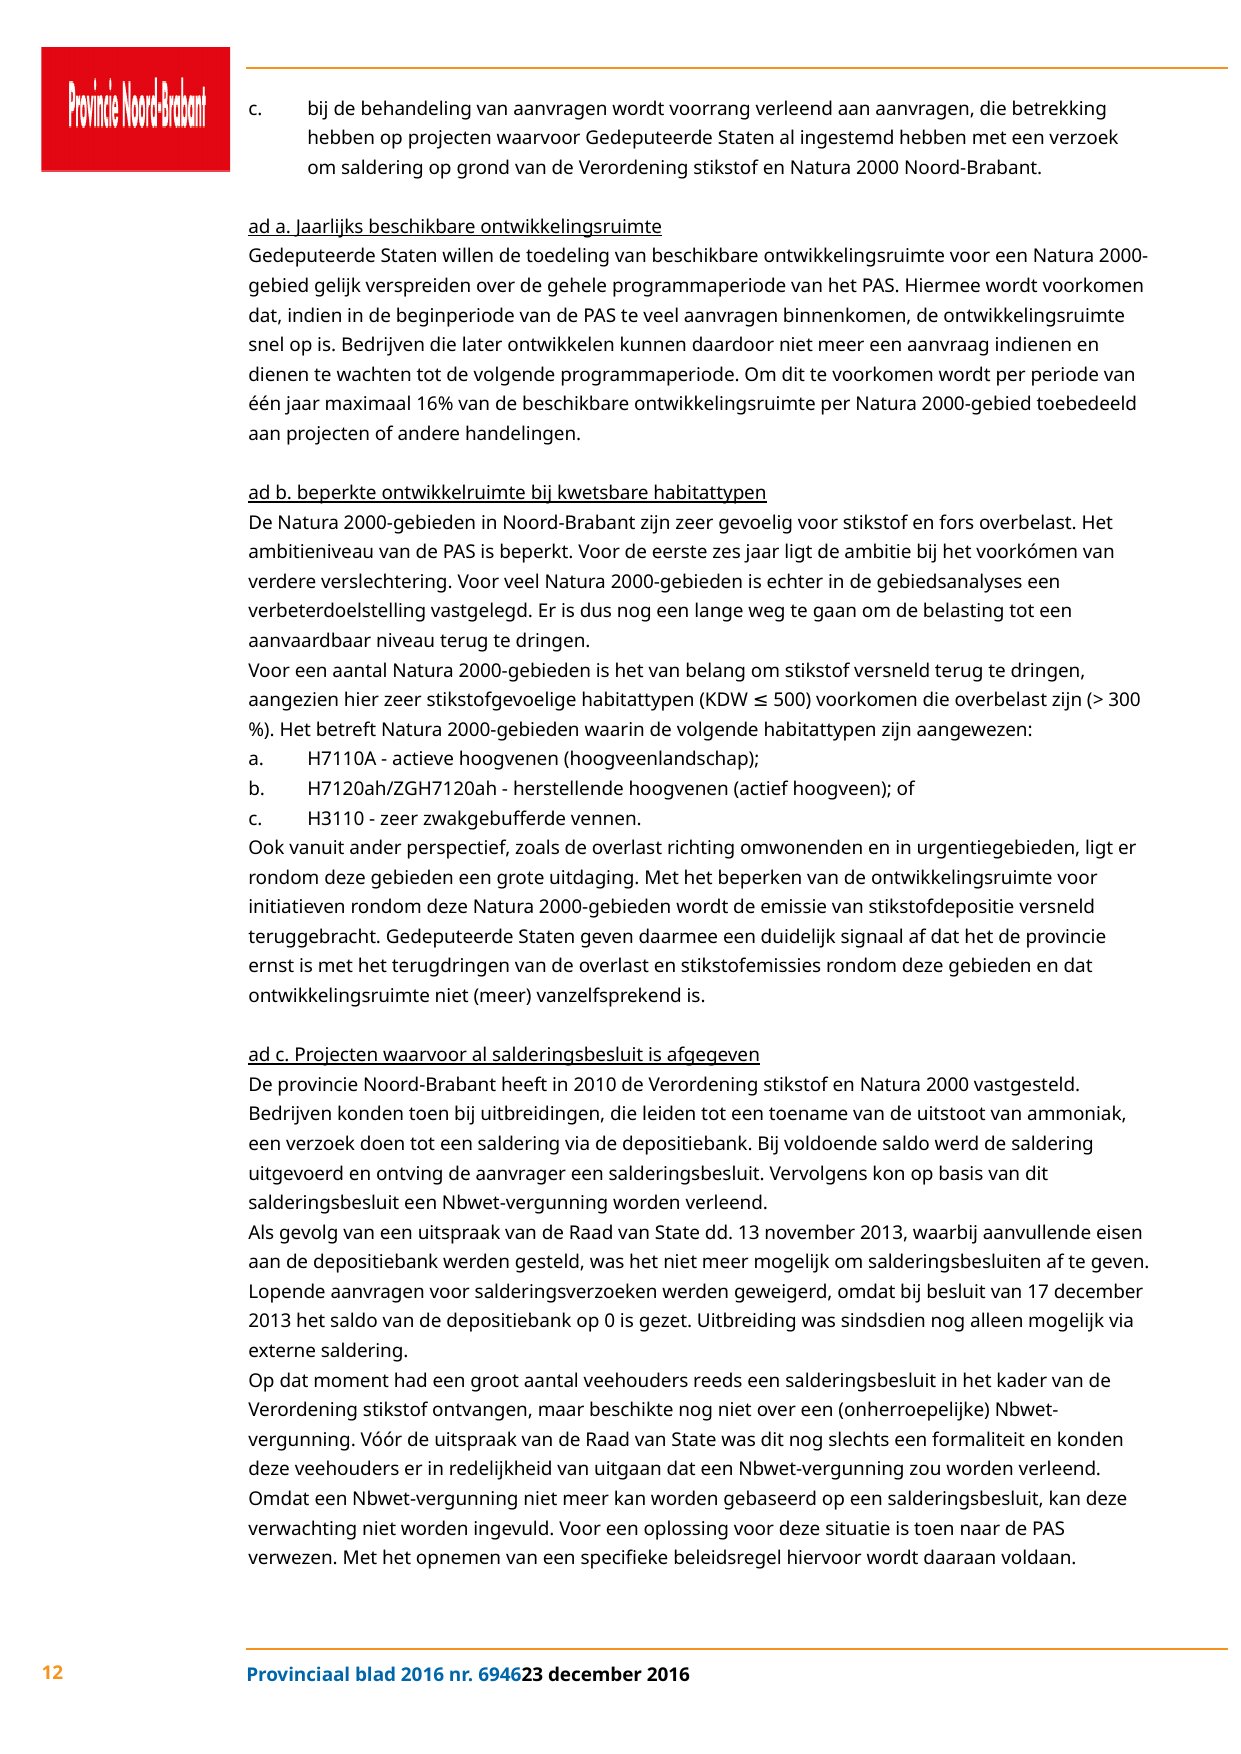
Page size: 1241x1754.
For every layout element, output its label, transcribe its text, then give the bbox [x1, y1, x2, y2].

text Op dat moment had een groot aantal veehouders reeds een salderingsbesluit in het kader van de Verordening stikstof ontvangen, maar beschikte nog niet over een (onherroepelijke) Nbwet-vergunning. Vóór de uitspraak van de Raad van State was dit nog slechts een formaliteit en konden deze veehouders er in redelijkheid van uitgaan dat een Nbwet-vergunning zou worden verleend. Omdat een Nbwet-vergunning niet meer kan worden gebaseerd op een salderingsbesluit, kan deze verwachting niet worden ingevuld. Voor een oplossing voor deze situatie is toen naar de PAS verwezen. Met het opnemen van een specifieke beleidsregel hiervoor wordt daaraan voldaan. [248, 1367, 1152, 1570]
text Ook vanuit ander perspectief, zoals de overlast richting omwonenden en in urgentiegebieden, ligt er rondom deze gebieden een grote uitdaging. Met het beperken van de ontwikkelingsruimte voor initiatieven rondom deze Natura 2000-gebieden wordt de emissie van stikstofdepositie versneld teruggebracht. Gedeputeerde Staten geven daarmee een duidelijk signaal af dat het de provincie ernst is met het terugdringen van de overlast en stikstofemissies rondom deze gebieden en dat ontwikkelingsruimte niet (meer) vanzelfsprekend is. [248, 834, 1152, 1008]
text Voor een aantal Natura 2000-gebieden is het van belang om stikstof versneld terug te dringen, aangezien hier zeer stikstofgevoelige habitattypen (KDW ≤ 500) voorkomen die overbelast zijn (> 300 %). Het betreft Natura 2000-gebieden waarin de volgende habitattypen zijn aangewezen: [248, 657, 1152, 742]
text ad c. Projecten waarvoor al salderingsbesluit is afgegeven [248, 1041, 1152, 1067]
list H7120ah/ZGH7120ah - herstellende hoogvenen (actief hoogveen); of [248, 775, 1152, 801]
text De Natura 2000-gebieden in Noord-Brabant zijn zeer gevoelig voor stikstof en fors overbelast. Het ambitieniveau van de PAS is beperkt. Voor de eerste zes jaar ligt de ambitie bij het voorkómen van verdere verslechtering. Voor veel Natura 2000-gebieden is echter in de gebiedsanalyses een verbeterdoelstelling vastgelegd. Er is dus nog een lange weg te gaan om de belasting tot een aanvaardbaar niveau terug te dringen. [248, 509, 1152, 653]
picture [41, 47, 231, 172]
text ad a. Jaarlijks beschikbare ontwikkelingsruimte [248, 213, 1152, 239]
text Als gevolg van een uitspraak van de Raad van State dd. 13 november 2013, waarbij aanvullende eisen aan de depositiebank werden gesteld, was het niet meer mogelijk om salderingsbesluiten af te geven. Lopende aanvragen voor salderingsverzoeken werden geweigerd, omdat bij besluit van 17 december 2013 het saldo van de depositiebank op 0 is gezet. Uitbreiding was sindsdien nog alleen mogelijk via externe saldering. [248, 1219, 1152, 1363]
text Gedeputeerde Staten willen de toedeling van beschikbare ontwikkelingsruimte voor een Natura 2000-gebied gelijk verspreiden over de gehele programmaperiode van het PAS. Hiermee wordt voorkomen dat, indien in de beginperiode van de PAS te veel aanvragen binnenkomen, de ontwikkelingsruimte snel op is. Bedrijven die later ontwikkelen kunnen daardoor niet meer een aanvraag indienen en dienen te wachten tot de volgende programmaperiode. Om dit te voorkomen wordt per periode van één jaar maximaal 16% van de beschikbare ontwikkelingsruimte per Natura 2000-gebied toebedeeld aan projecten of andere handelingen. [248, 243, 1152, 446]
list H3110 - zeer zwakgebufferde vennen. [248, 805, 1152, 831]
list bij de behandeling van aanvragen wordt voorrang verleend aan aanvragen, die betrekking hebben op projecten waarvoor Gedeputeerde Staten al ingestemd hebben met een verzoek om saldering op grond van de Verordening stikstof en Natura 2000 Noord-Brabant. [248, 95, 1152, 180]
text ad b. beperkte ontwikkelruimte bij kwetsbare habitattypen [248, 479, 1152, 505]
text De provincie Noord-Brabant heeft in 2010 de Verordening stikstof en Natura 2000 vastgesteld. Bedrijven konden toen bij uitbreidingen, die leiden tot een toename van de uitstoot van ammoniak, een verzoek doen tot een saldering via de depositiebank. Bij voldoende saldo werd de saldering uitgevoerd en ontving de aanvrager een salderingsbesluit. Vervolgens kon op basis van dit salderingsbesluit een Nbwet-vergunning worden verleend. [248, 1071, 1152, 1215]
list H7110A - actieve hoogvenen (hoogveenlandschap); [248, 746, 1152, 771]
